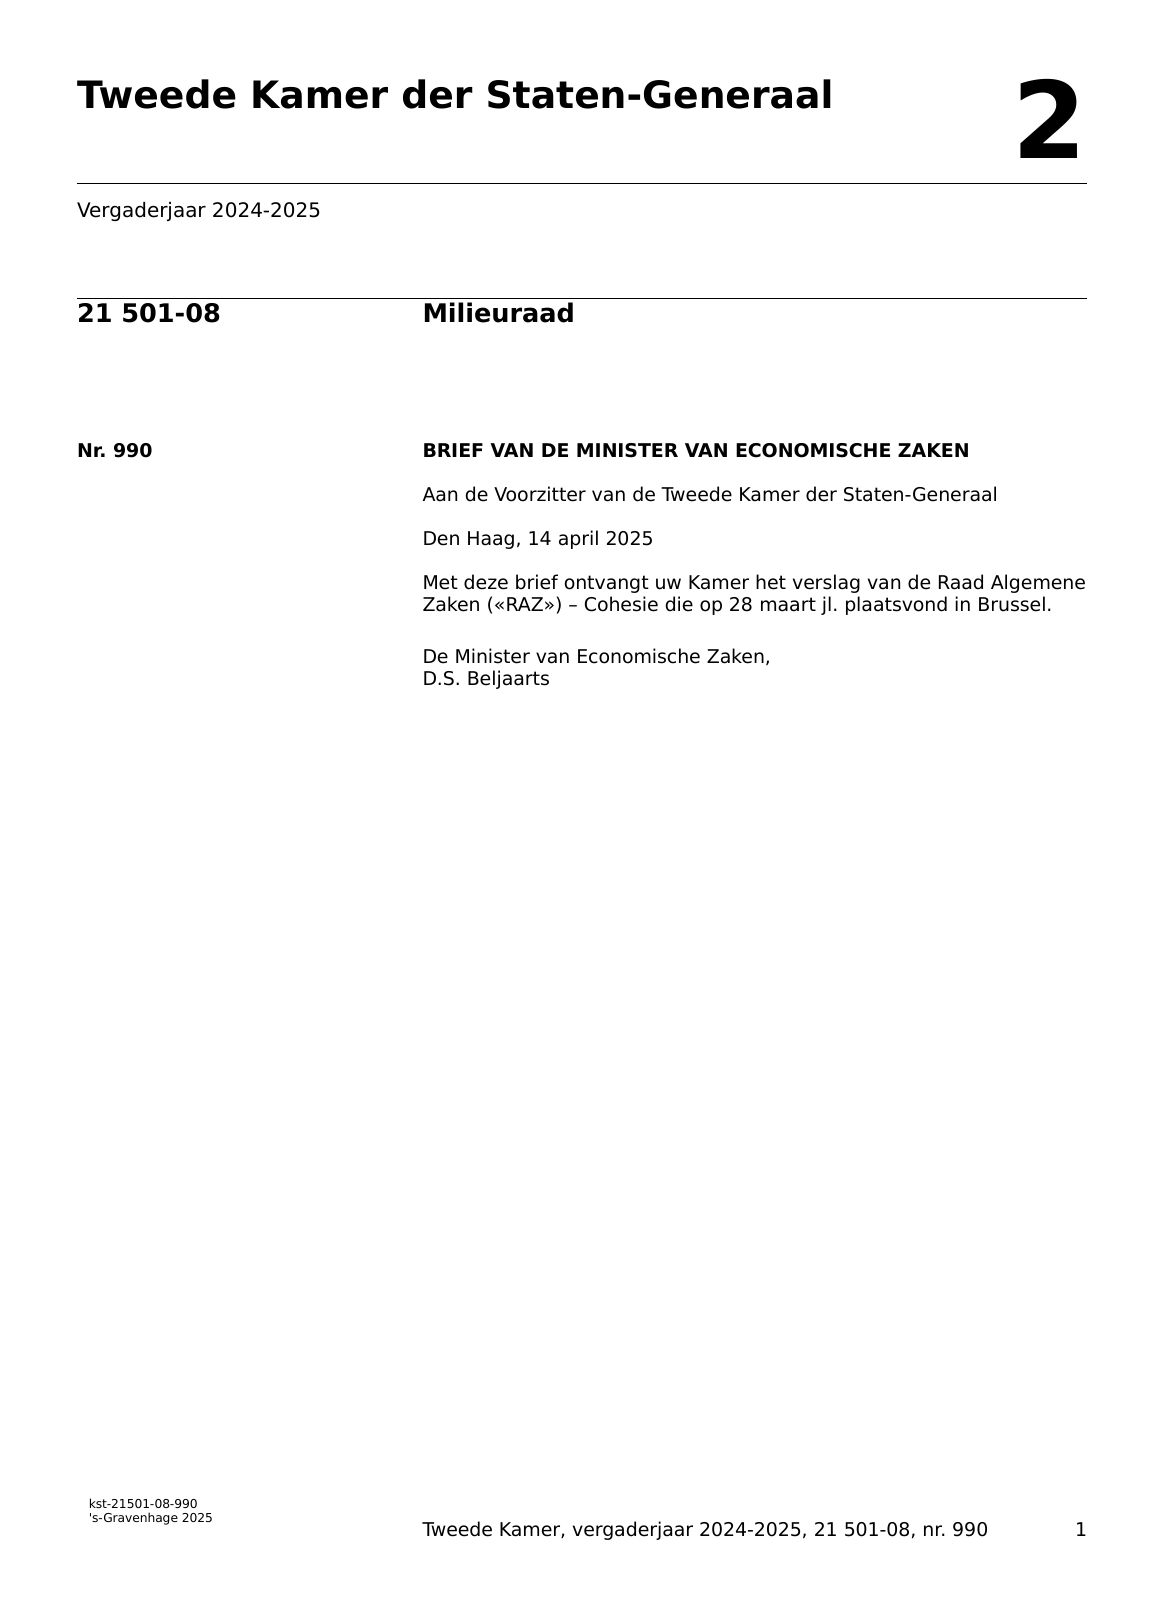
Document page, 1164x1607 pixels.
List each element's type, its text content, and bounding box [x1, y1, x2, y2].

text 's-Gravenhage 2025 [88, 1511, 323, 1525]
text Met deze brief ontvangt uw Kamer het verslag van de Raad Algemene Zaken («RAZ») – Cohesie die op 28 maart jl. plaatsvond in Brussel. [422, 572, 1087, 616]
table_header 2 [886, 59, 1087, 183]
table_header Tweede Kamer der Staten-Generaal [77, 59, 886, 183]
text De Minister van Economische Zaken, D.S. Beljaarts [422, 646, 1087, 690]
subtitle 21 501-08 Milieuraad [77, 299, 1087, 329]
text kst-21501-08-990 [88, 1497, 323, 1511]
text Den Haag, 14 april 2025 [422, 528, 1087, 550]
subtitle Nr. 990 BRIEF VAN DE MINISTER VAN ECONOMISCHE ZAKEN [77, 440, 1087, 462]
text Aan de Voorzitter van de Tweede Kamer der Staten-Generaal [422, 484, 1087, 506]
table_cell Vergaderjaar 2024-2025 [77, 184, 1087, 298]
